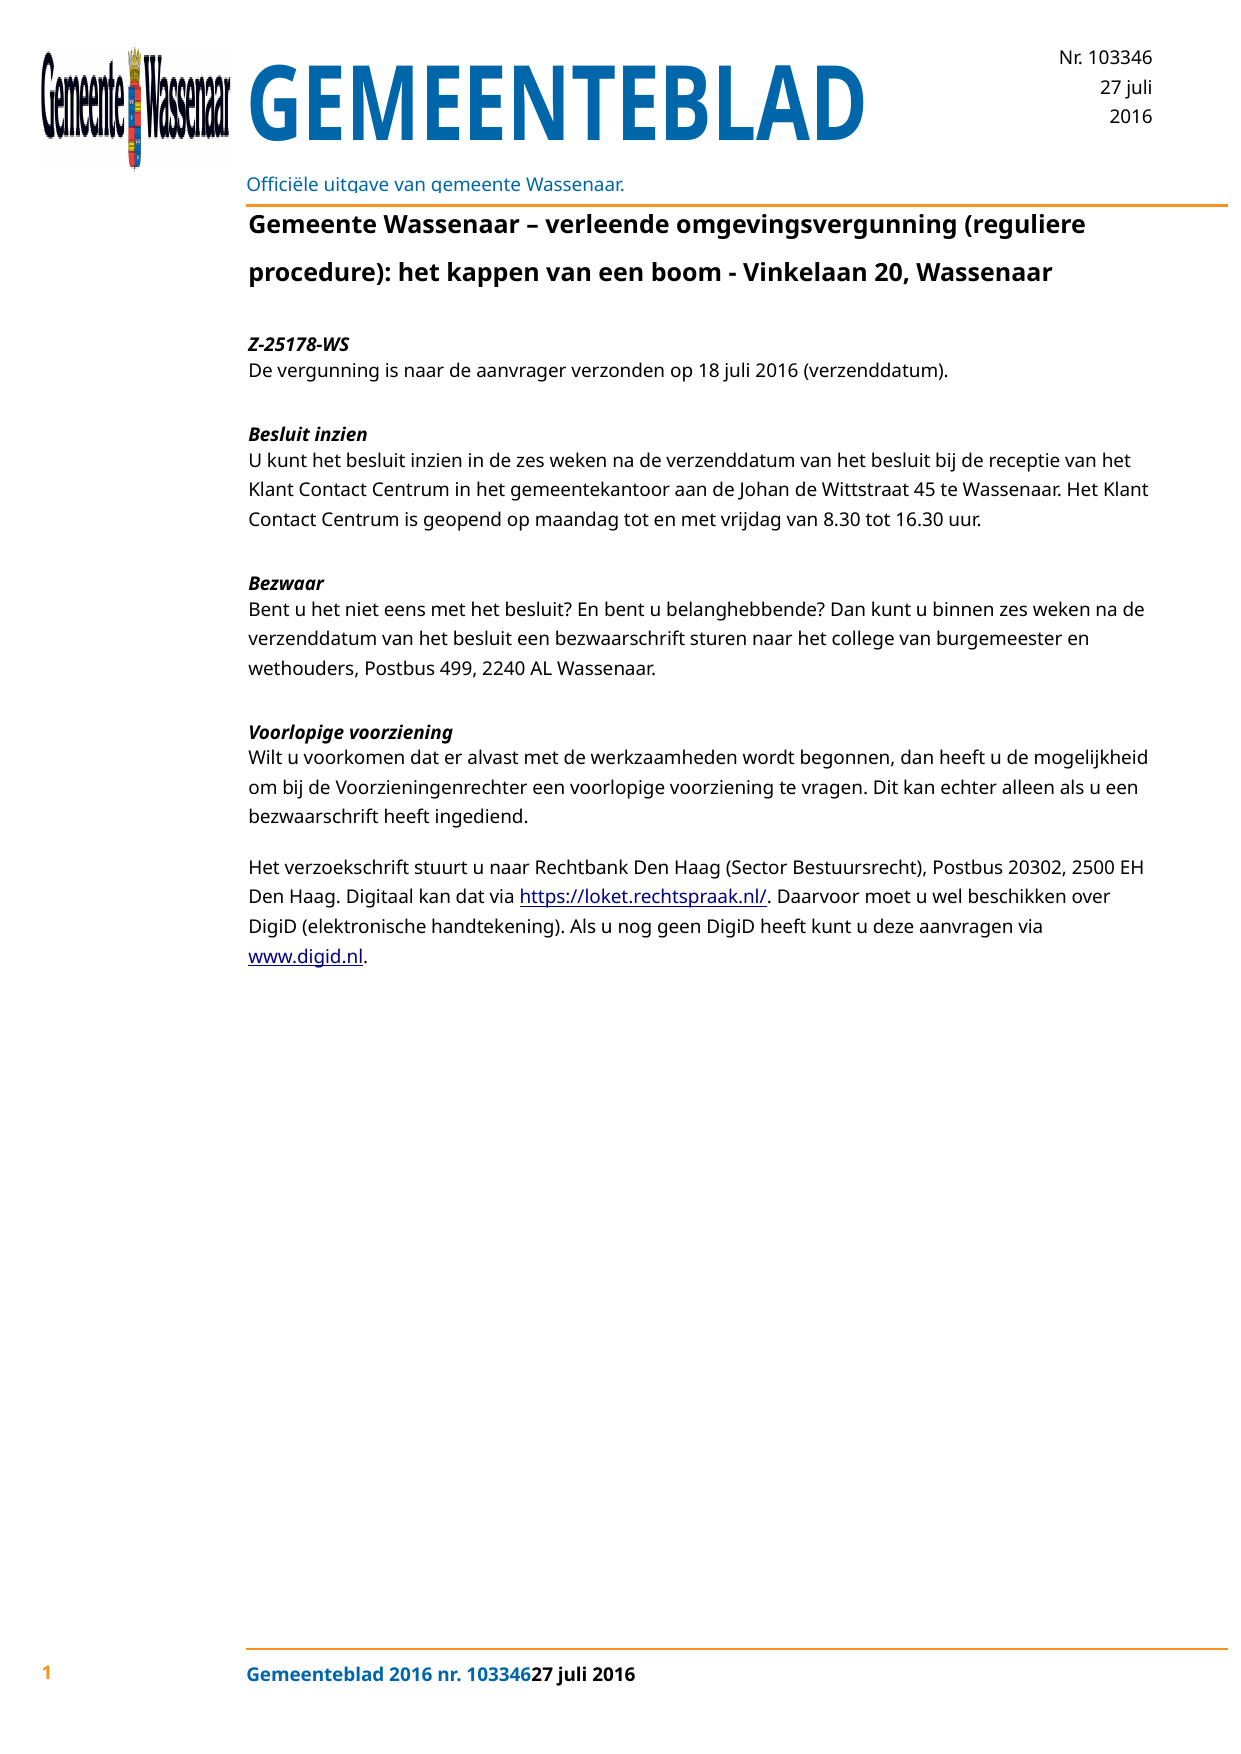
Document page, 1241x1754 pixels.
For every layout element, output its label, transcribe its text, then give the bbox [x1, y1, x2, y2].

text U kunt het besluit inzien in de zes weken na de verzenddatum van het besluit bij de receptie van het Klant Contact Centrum in het gemeentekantoor aan de Johan de Wittstraat 45 te Wassenaar. Het Klant Contact Centrum is geopend op maandag tot en met vrijdag van 8.30 tot 16.30 uur. [248, 447, 1152, 532]
text Voorlopige voorziening [248, 719, 1152, 744]
text Het verzoekschrift stuurt u naar Rechtbank Den Haag (Sector Bestuursrecht), Postbus 20302, 2500 EH Den Haag. Digitaal kan dat via https://loket.rechtspraak.nl/. Daarvoor moet u wel beschikken over DigiD (elektronische handtekening). Als u nog geen DigiD heeft kunt u deze aanvragen via www.digid.nl. [248, 854, 1152, 969]
text Besluit inzien [248, 421, 1152, 447]
text Bent u het niet eens met het besluit? En bent u belanghebbende? Dan kunt u binnen zes weken na de verzenddatum van het besluit een bezwaarschrift sturen naar het college van burgemeester en wethouders, Postbus 499, 2240 AL Wassenaar. [248, 596, 1152, 681]
text Wilt u voorkomen dat er alvast met de werkzaamheden wordt begonnen, dan heeft u de mogelijkheid om bij de Voorzieningenrechter een voorlopige voorziening te vragen. Dit kan echter alleen als u een bezwaarschrift heeft ingediend. [248, 744, 1152, 829]
text Bezwaar [248, 570, 1152, 596]
text De vergunning is naar de aanvrager verzonden op 18 juli 2016 (verzenddatum). [248, 357, 1152, 383]
picture [41, 47, 231, 172]
text Z-25178-WS [248, 331, 1152, 357]
text Gemeente Wassenaar – verleende omgevingsvergunning (reguliere procedure): het kappen van een boom - Vinkelaan 20, Wassenaar [248, 207, 1152, 288]
